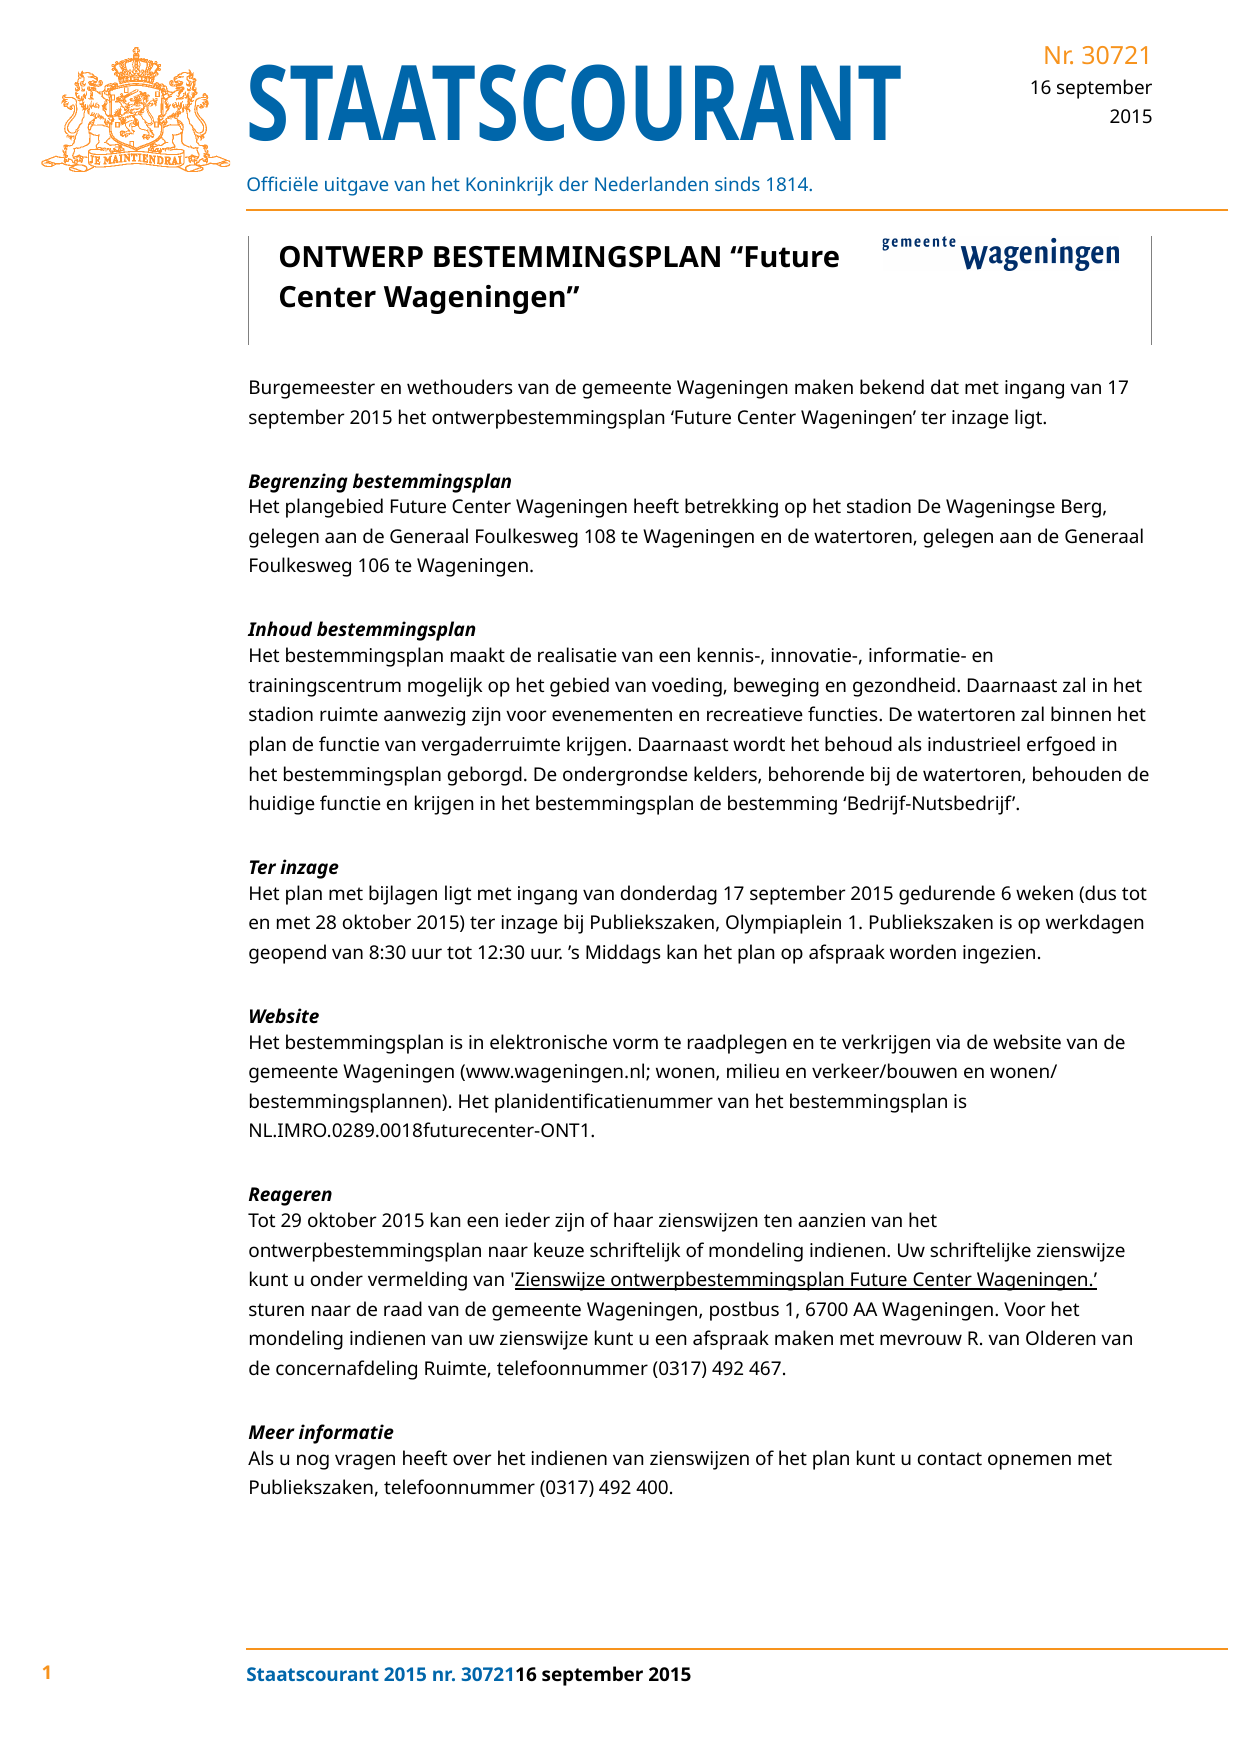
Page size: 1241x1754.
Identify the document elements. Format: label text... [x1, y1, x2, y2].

text Het bestemmingsplan maakt de realisatie van een kennis-, innovatie-, informatie- en trainingscentrum mogelijk op het gebied van voeding, beweging en gezondheid. Daarnaast zal in het stadion ruimte aanwezig zijn voor evenementen en recreatieve functies. De watertoren zal binnen het plan de functie van vergaderruimte krijgen. Daarnaast wordt het behoud als industrieel erfgoed in het bestemmingsplan geborgd. De ondergrondse kelders, behorende bij de watertoren, behouden de huidige functie en krijgen in het bestemmingsplan de bestemming ‘Bedrijf-Nutsbedrijf’. [248, 642, 1152, 816]
table_header [850, 236, 1151, 345]
picture [41, 47, 231, 172]
text Reageren [248, 1182, 1152, 1207]
text Website [248, 1003, 1152, 1029]
text Het plangebied Future Center Wageningen heeft betrekking op het stadion De Wageningse Berg, gelegen aan de Generaal Foulkesweg 108 te Wageningen en de watertoren, gelegen aan de Generaal Foulkesweg 106 te Wageningen. [248, 493, 1152, 578]
text Begrenzing bestemmingsplan [248, 468, 1152, 493]
text Burgemeester en wethouders van de gemeente Wageningen maken bekend dat met ingang van 17 september 2015 het ontwerpbestemmingsplan ‘Future Center Wageningen’ ter inzage ligt. [248, 374, 1152, 429]
text Het plan met bijlagen ligt met ingang van donderdag 17 september 2015 gedurende 6 weken (dus tot en met 28 oktober 2015) ter inzage bij Publiekszaken, Olympiaplein 1. Publiekszaken is op werkdagen geopend van 8:30 uur tot 12:30 uur. ’s Middags kan het plan op afspraak worden ingezien. [248, 880, 1152, 965]
text Het bestemmingsplan is in elektronische vorm te raadplegen en te verkrijgen via de website van de gemeente Wageningen (www.wageningen.nl; wonen, milieu en verkeer/bouwen en wonen/ bestemmingsplannen). Het planidentificatienummer van het bestemmingsplan is NL.IMRO.0289.0018futurecenter-ONT1. [248, 1029, 1152, 1143]
picture [882, 236, 1119, 271]
text Meer informatie [248, 1419, 1152, 1445]
text Tot 29 oktober 2015 kan een ieder zijn of haar zienswijzen ten aanzien van het ontwerpbestemmingsplan naar keuze schriftelijk of mondeling indienen. Uw schriftelijke zienswijze kunt u onder vermelding van 'Zienswijze ontwerpbestemmingsplan Future Center Wageningen.’ sturen naar de raad van de gemeente Wageningen, postbus 1, 6700 AA Wageningen. Voor het mondeling indienen van uw zienswijze kunt u een afspraak maken met mevrouw R. van Olderen van de concernafdeling Ruimte, telefoonnummer (0317) 492 467. [248, 1207, 1152, 1381]
text Inhoud bestemmingsplan [248, 617, 1152, 642]
table_header ONTWERP BESTEMMINGSPLAN “Future Center Wageningen” [249, 236, 850, 345]
text Ter inzage [248, 854, 1152, 880]
text Als u nog vragen heeft over het indienen van zienswijzen of het plan kunt u contact opnemen met Publiekszaken, telefoonnummer (0317) 492 400. [248, 1445, 1152, 1500]
